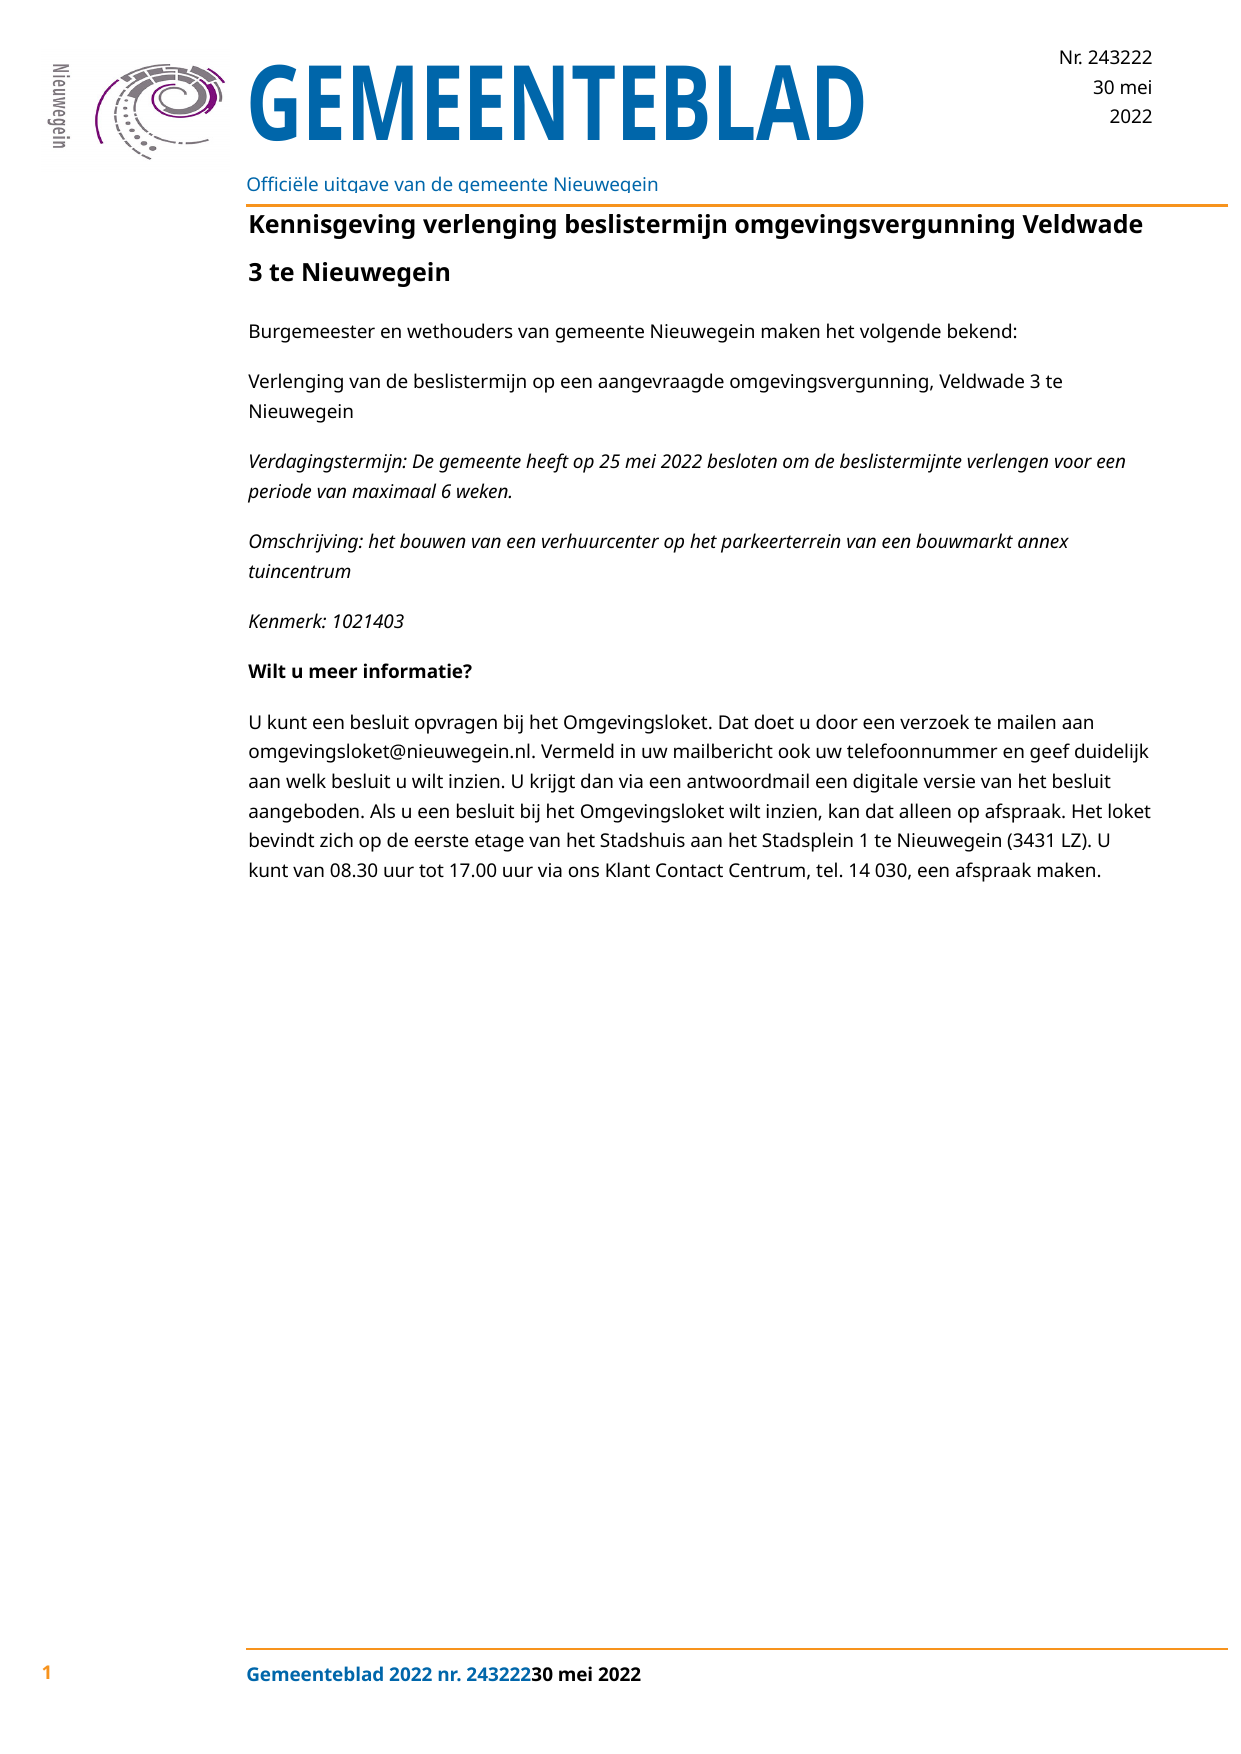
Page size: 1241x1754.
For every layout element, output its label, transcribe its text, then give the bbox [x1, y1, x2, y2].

text U kunt een besluit opvragen bij het Omgevingsloket. Dat doet u door een verzoek te mailen aan omgevingsloket@nieuwegein.nl. Vermeld in uw mailbericht ook uw telefoonnummer en geef duidelijk aan welk besluit u wilt inzien. U krijgt dan via een antwoordmail een digitale versie van het besluit aangeboden. Als u een besluit bij het Omgevingsloket wilt inzien, kan dat alleen op afspraak. Het loket bevindt zich op de eerste etage van het Stadshuis aan het Stadsplein 1 te Nieuwegein (3431 LZ). U kunt van 08.30 uur tot 17.00 uur via ons Klant Contact Centrum, tel. 14 030, een afspraak maken. [248, 709, 1152, 883]
text Burgemeester en wethouders van gemeente Nieuwegein maken het volgende bekend: [248, 318, 1152, 344]
text Omschrijving: het bouwen van een verhuurcenter op het parkeerterrein van een bouwmarkt annex tuincentrum [248, 528, 1152, 584]
text Wilt u meer informatie? [248, 659, 1152, 684]
text Verdagingstermijn: De gemeente heeft op 25 mei 2022 besloten om de beslistermijnte verlengen voor een periode van maximaal 6 weken. [248, 448, 1152, 504]
text Kenmerk: 1021403 [248, 608, 1152, 634]
picture [41, 47, 231, 172]
text Verlenging van de beslistermijn op een aangevraagde omgevingsvergunning, Veldwade 3 te Nieuwegein [248, 368, 1152, 424]
text Kennisgeving verlenging beslistermijn omgevingsvergunning Veldwade 3 te Nieuwegein [248, 207, 1152, 288]
